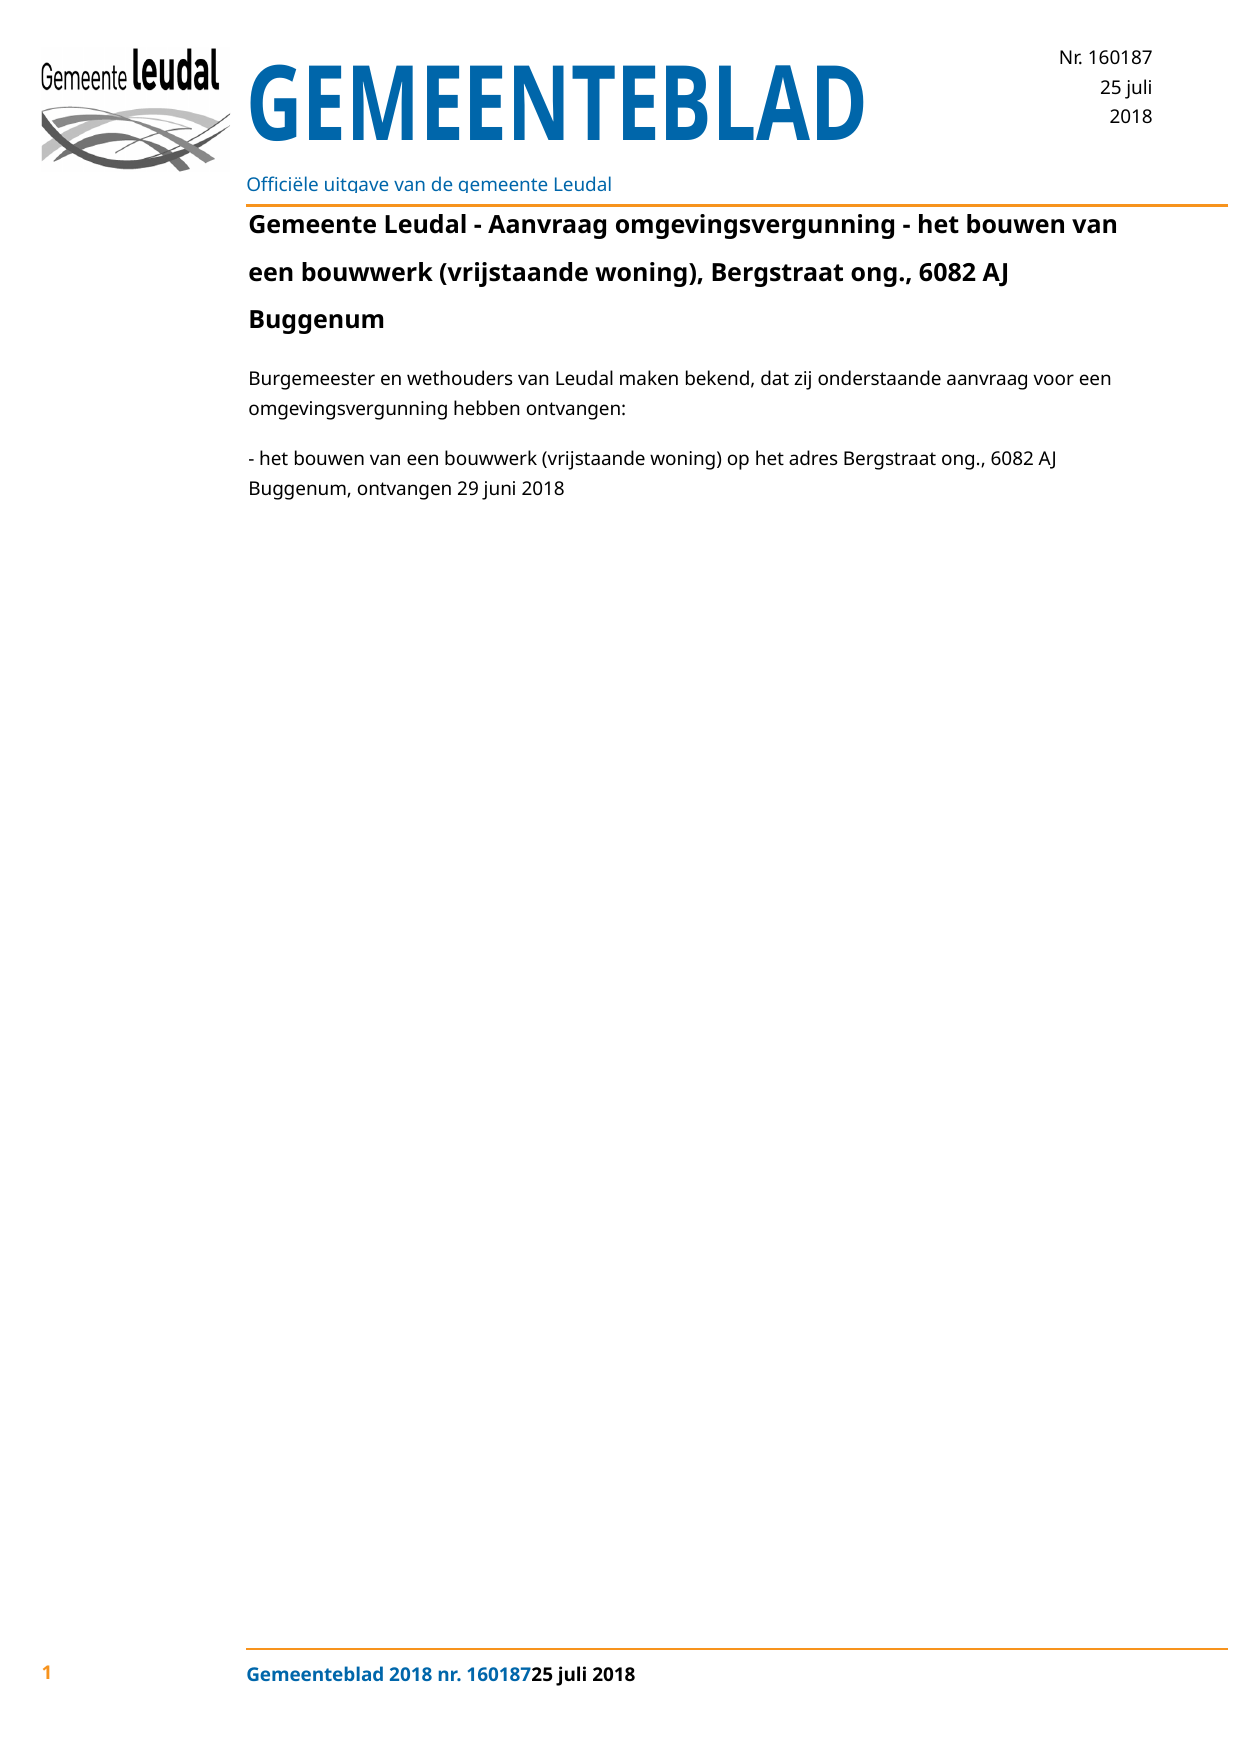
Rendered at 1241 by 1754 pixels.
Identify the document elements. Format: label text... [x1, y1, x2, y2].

text - het bouwen van een bouwwerk (vrijstaande woning) op het adres Bergstraat ong., 6082 AJ Buggenum, ontvangen 29 juni 2018 [248, 446, 1152, 501]
text Burgemeester en wethouders van Leudal maken bekend, dat zij onderstaande aanvraag voor een omgevingsvergunning hebben ontvangen: [248, 366, 1152, 421]
picture [41, 47, 231, 172]
text Gemeente Leudal - Aanvraag omgevingsvergunning - het bouwen van een bouwwerk (vrijstaande woning), Bergstraat ong., 6082 AJ Buggenum [248, 207, 1152, 336]
